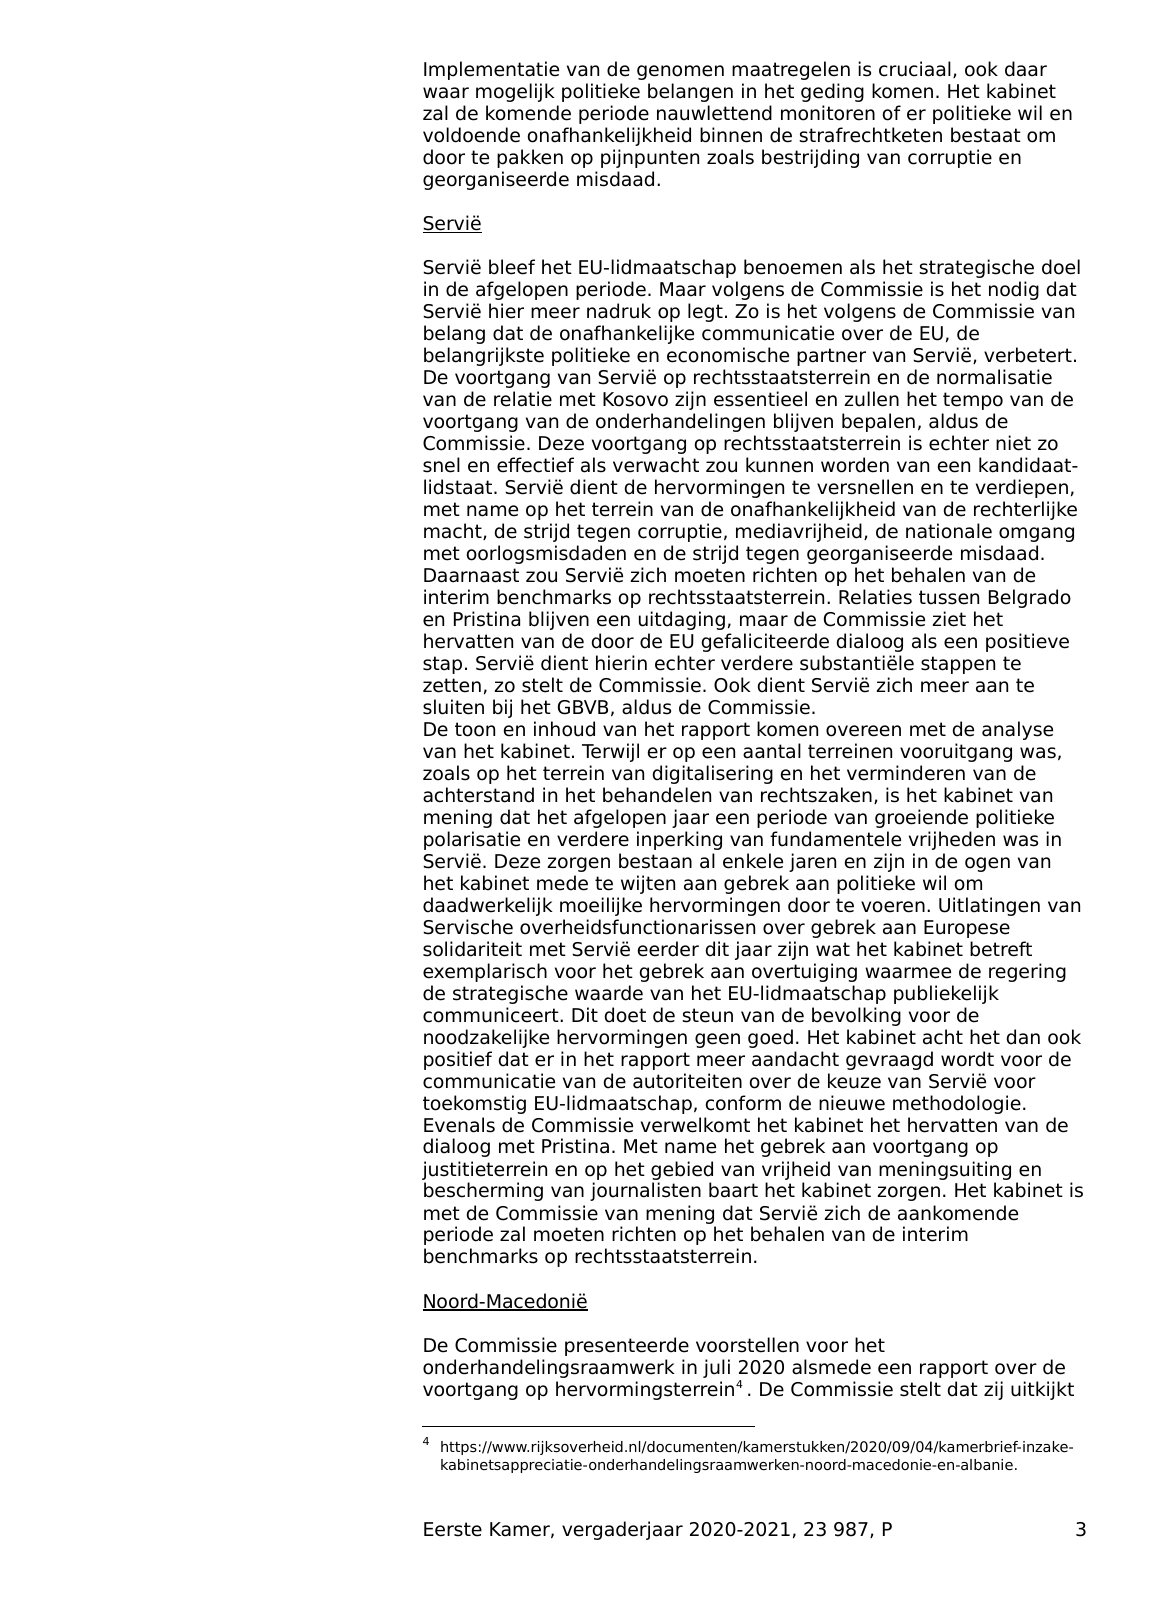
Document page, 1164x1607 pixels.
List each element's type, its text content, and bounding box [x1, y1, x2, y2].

subtitle Noord-Macedonië [422, 1291, 1087, 1312]
text De toon en inhoud van het rapport komen overeen met de analyse van het kabinet. Terwijl er op een aantal terreinen vooruitgang was, zoals op het terrein van digitalisering en het verminderen van de achterstand in het behandelen van rechtszaken, is het kabinet van mening dat het afgelopen jaar een periode van groeiende politieke polarisatie en verdere inperking van fundamentele vrijheden was in Servië. Deze zorgen bestaan al enkele jaren en zijn in de ogen van het kabinet mede te wijten aan gebrek aan politieke wil om daadwerkelijk moeilijke hervormingen door te voeren. Uitlatingen van Servische overheidsfunctionarissen over gebrek aan Europese solidariteit met Servië eerder dit jaar zijn wat het kabinet betreft exemplarisch voor het gebrek aan overtuiging waarmee de regering de strategische waarde van het EU-lidmaatschap publiekelijk communiceert. Dit doet de steun van de bevolking voor de noodzakelijke hervormingen geen goed. Het kabinet acht het dan ook positief dat er in het rapport meer aandacht gevraagd wordt voor de communicatie van de autoriteiten over de keuze van Servië voor toekomstig EU-lidmaatschap, conform de nieuwe methodologie. Evenals de Commissie verwelkomt het kabinet het hervatten van de dialoog met Pristina. Met name het gebrek aan voortgang op justitieterrein en op het gebied van vrijheid van meningsuiting en bescherming van journalisten baart het kabinet zorgen. Het kabinet is met de Commissie van mening dat Servië zich de aankomende periode zal moeten richten op het behalen van de interim benchmarks op rechtsstaatsterrein. [422, 719, 1087, 1268]
text De Commissie presenteerde voorstellen voor het onderhandelingsraamwerk in juli 2020 alsmede een rapport over de voortgang op hervormingsterrein. De Commissie stelt dat zij uitkijkt [422, 1335, 1087, 1401]
text Servië bleef het EU-lidmaatschap benoemen als het strategische doel in de afgelopen periode. Maar volgens de Commissie is het nodig dat Servië hier meer nadruk op legt. Zo is het volgens de Commissie van belang dat de onafhankelijke communicatie over de EU, de belangrijkste politieke en economische partner van Servië, verbetert. De voortgang van Servië op rechtsstaatsterrein en de normalisatie van de relatie met Kosovo zijn essentieel en zullen het tempo van de voortgang van de onderhandelingen blijven bepalen, aldus de Commissie. Deze voortgang op rechtsstaatsterrein is echter niet zo snel en effectief als verwacht zou kunnen worden van een kandidaat-lidstaat. Servië dient de hervormingen te versnellen en te verdiepen, met name op het terrein van de onafhankelijkheid van de rechterlijke macht, de strijd tegen corruptie, mediavrijheid, de nationale omgang met oorlogsmisdaden en de strijd tegen georganiseerde misdaad. Daarnaast zou Servië zich moeten richten op het behalen van de interim benchmarks op rechtsstaatsterrein. Relaties tussen Belgrado en Pristina blijven een uitdaging, maar de Commissie ziet het hervatten van de door de EU gefaliciteerde dialoog als een positieve stap. Servië dient hierin echter verdere substantiële stappen te zetten, zo stelt de Commissie. Ook dient Servië zich meer aan te sluiten bij het GBVB, aldus de Commissie. [422, 257, 1087, 719]
text https://www.rijksoverheid.nl/documenten/kamerstukken/2020/09/04/kamerbrief-inzake-kabinetsappreciatie-onderhandelingsraamwerken-noord-macedonie-en-albanie. [422, 1435, 1087, 1474]
text Implementatie van de genomen maatregelen is cruciaal, ook daar waar mogelijk politieke belangen in het geding komen. Het kabinet zal de komende periode nauwlettend monitoren of er politieke wil en voldoende onafhankelijkheid binnen de strafrechtketen bestaat om door te pakken op pijnpunten zoals bestrijding van corruptie en georganiseerde misdaad. [422, 59, 1087, 191]
subtitle Servië [422, 213, 1087, 235]
